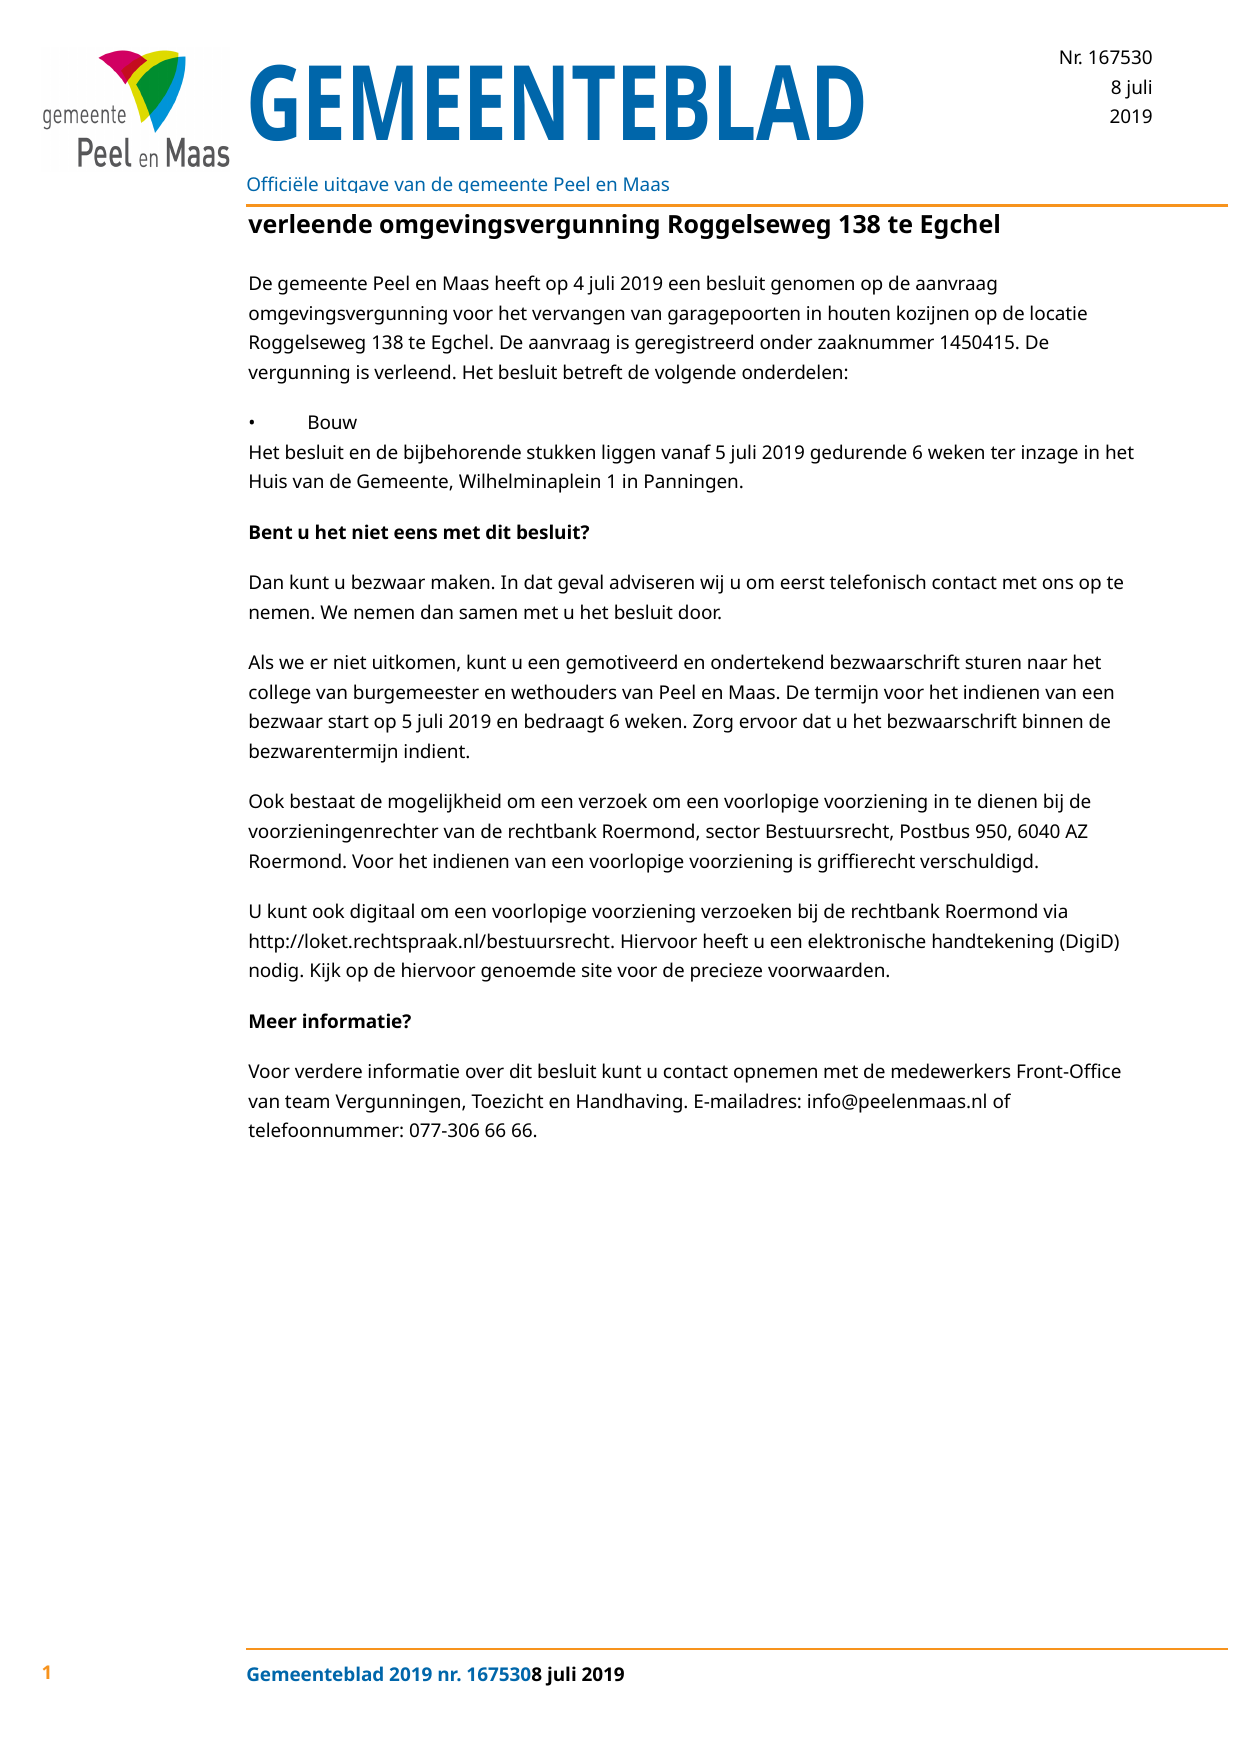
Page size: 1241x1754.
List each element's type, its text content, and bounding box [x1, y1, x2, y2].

text verleende omgevingsvergunning Roggelseweg 138 te Egchel [248, 207, 1152, 241]
text Dan kunt u bezwaar maken. In dat geval adviseren wij u om eerst telefonisch contact met ons op te nemen. We nemen dan samen met u het besluit door. [248, 569, 1152, 625]
text Voor verdere informatie over dit besluit kunt u contact opnemen met de medewerkers Front-Office van team Vergunningen, Toezicht en Handhaving. E-mailadres: info@peelenmaas.nl of telefoonnummer: 077-306 66 66. [248, 1058, 1152, 1143]
text Als we er niet uitkomen, kunt u een gemotiveerd en ondertekend bezwaarschrift sturen naar het college van burgemeester en wethouders van Peel en Maas. De termijn voor het indienen van een bezwaar start op 5 juli 2019 en bedraagt 6 weken. Zorg ervoor dat u het bezwaarschrift binnen de bezwarentermijn indient. [248, 649, 1152, 764]
text Ook bestaat de mogelijkheid om een verzoek om een voorlopige voorziening in te dienen bij de voorzieningenrechter van de rechtbank Roermond, sector Bestuursrecht, Postbus 950, 6040 AZ Roermond. Voor het indienen van een voorlopige voorziening is griffierecht verschuldigd. [248, 789, 1152, 873]
picture [41, 47, 231, 172]
text De gemeente Peel en Maas heeft op 4 juli 2019 een besluit genomen op de aanvraag omgevingsvergunning voor het vervangen van garagepoorten in houten kozijnen op de locatie Roggelseweg 138 te Egchel. De aanvraag is geregistreerd onder zaaknummer 1450415. De vergunning is verleend. Het besluit betreft de volgende onderdelen: [248, 270, 1152, 385]
text U kunt ook digitaal om een voorlopige voorziening verzoeken bij de rechtbank Roermond via http://loket.rechtspraak.nl/bestuursrecht. Hiervoor heeft u een elektronische handtekening (DigiD) nodig. Kijk op de hiervoor genoemde site voor de precieze voorwaarden. [248, 898, 1152, 983]
text Meer informatie? [248, 1008, 1152, 1033]
list Bouw [248, 409, 1152, 435]
text Bent u het niet eens met dit besluit? [248, 519, 1152, 545]
text Het besluit en de bijbehorende stukken liggen vanaf 5 juli 2019 gedurende 6 weken ter inzage in het Huis van de Gemeente, Wilhelminaplein 1 in Panningen. [248, 439, 1152, 494]
